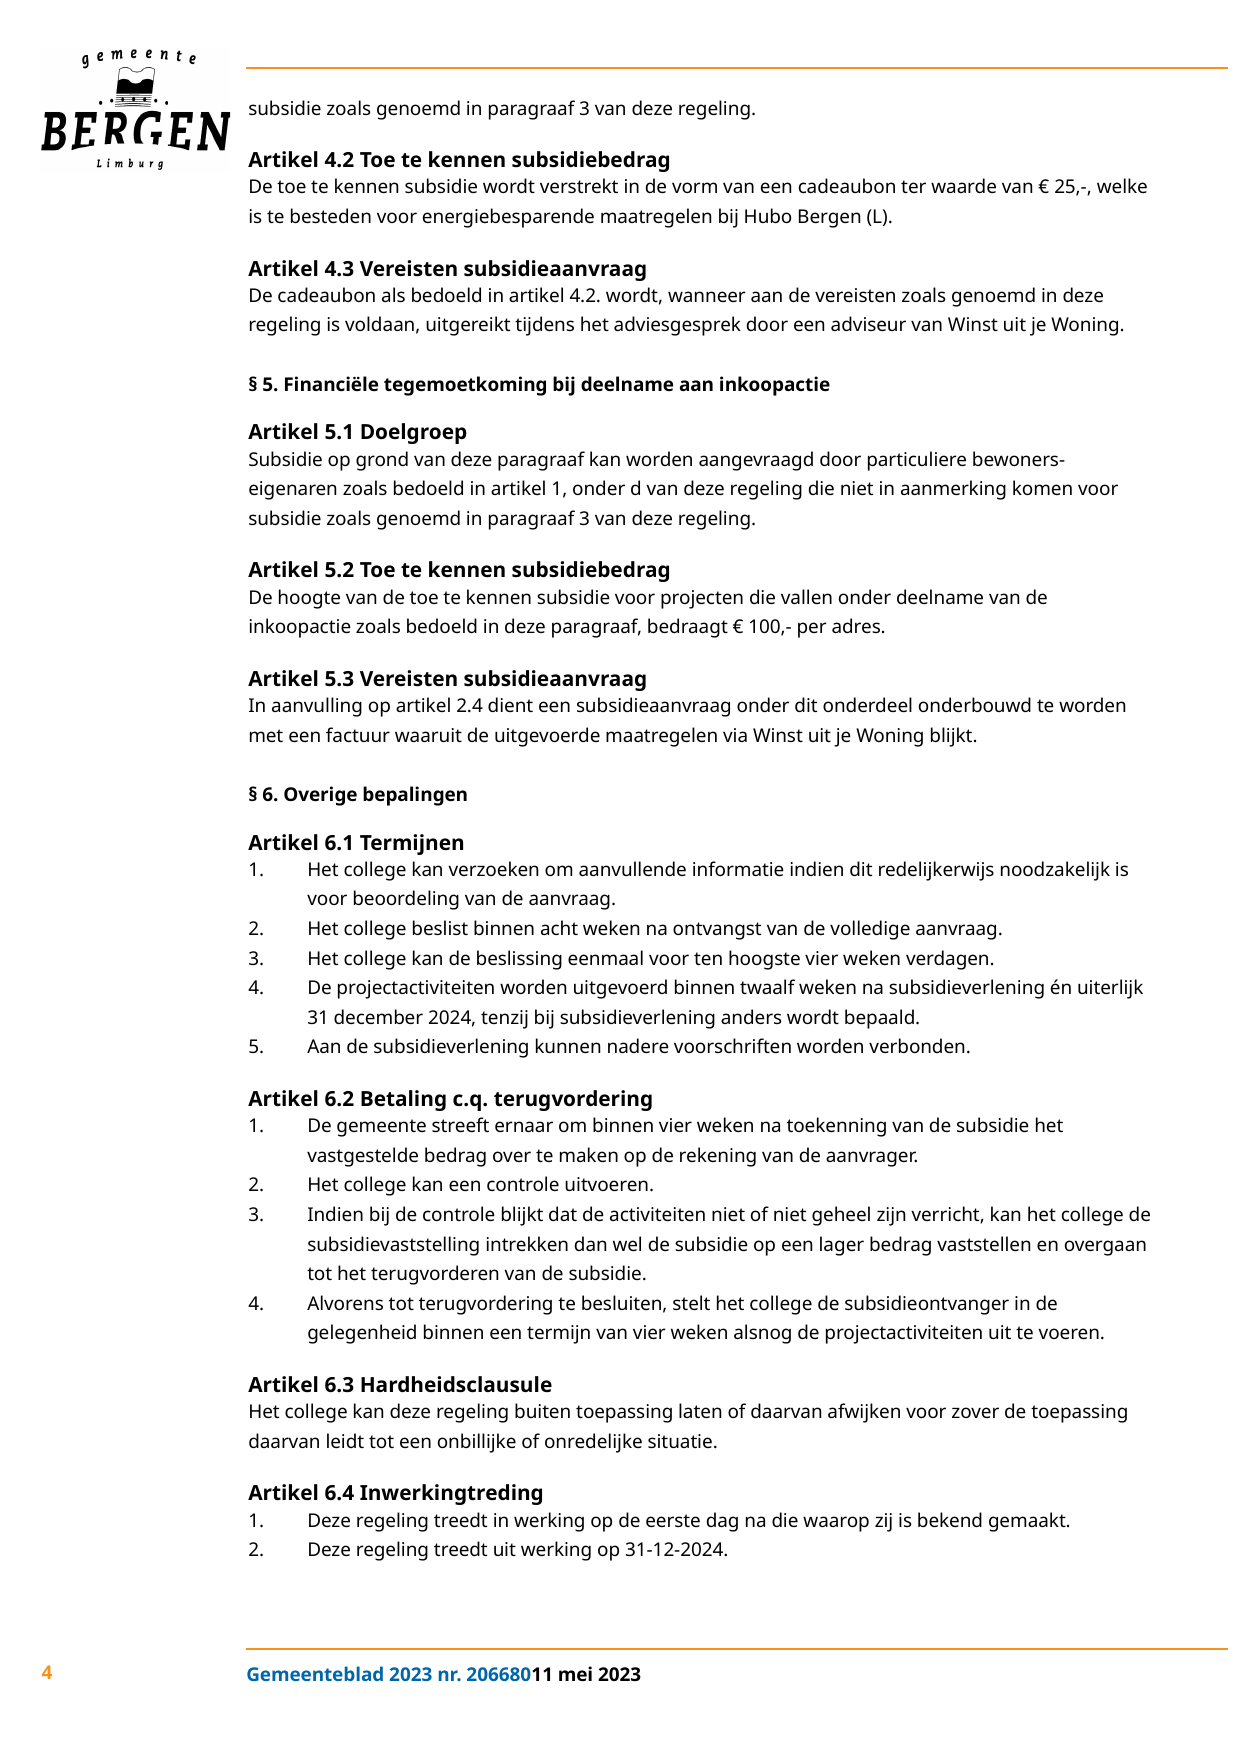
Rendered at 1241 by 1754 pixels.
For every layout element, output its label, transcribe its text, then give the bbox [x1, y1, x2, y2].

text § 6. Overige bepalingen [248, 781, 1152, 807]
list Deze regeling treedt in werking op de eerste dag na die waarop zij is bekend gemaakt. [248, 1507, 1152, 1532]
list Het college beslist binnen acht weken na ontvangst van de volledige aanvraag. [248, 915, 1152, 941]
text De hoogte van de toe te kennen subsidie voor projecten die vallen onder deelname van de inkoopactie zoals bedoeld in deze paragraaf, bedraagt € 100,- per adres. [248, 584, 1152, 639]
text Artikel 4.2 Toe te kennen subsidiebedrag [248, 145, 1152, 174]
text Artikel 5.1 Doelgroep [248, 417, 1152, 446]
text subsidie zoals genoemd in paragraaf 3 van deze regeling. [248, 95, 1152, 121]
list De gemeente streeft ernaar om binnen vier weken na toekenning van de subsidie het vastgestelde bedrag over te maken op de rekening van de aanvrager. [248, 1112, 1152, 1168]
text In aanvulling op artikel 2.4 dient een subsidieaanvraag onder dit onderdeel onderbouwd te worden met een factuur waaruit de uitgevoerde maatregelen via Winst uit je Woning blijkt. [248, 692, 1152, 748]
text Artikel 6.3 Hardheidsclausule [248, 1370, 1152, 1398]
picture [41, 47, 231, 172]
list Het college kan verzoeken om aanvullende informatie indien dit redelijkerwijs noodzakelijk is voor beoordeling van de aanvraag. [248, 856, 1152, 911]
text Artikel 5.3 Vereisten subsidieaanvraag [248, 664, 1152, 692]
text § 5. Financiële tegemoetkoming bij deelname aan inkoopactie [248, 371, 1152, 397]
list Alvorens tot terugvordering te besluiten, stelt het college de subsidieontvanger in de gelegenheid binnen een termijn van vier weken alsnog de projectactiviteiten uit te voeren. [248, 1290, 1152, 1345]
text Artikel 4.3 Vereisten subsidieaanvraag [248, 254, 1152, 282]
text Artikel 6.4 Inwerkingtreding [248, 1478, 1152, 1507]
text Artikel 5.2 Toe te kennen subsidiebedrag [248, 555, 1152, 584]
text De toe te kennen subsidie wordt verstrekt in de vorm van een cadeaubon ter waarde van € 25,-, welke is te besteden voor energiebesparende maatregelen bij Hubo Bergen (L). [248, 174, 1152, 229]
text De cadeaubon als bedoeld in artikel 4.2. wordt, wanneer aan de vereisten zoals genoemd in deze regeling is voldaan, uitgereikt tijdens het adviesgesprek door een adviseur van Winst uit je Woning. [248, 282, 1152, 337]
list Indien bij de controle blijkt dat de activiteiten niet of niet geheel zijn verricht, kan het college de subsidievaststelling intrekken dan wel de subsidie op een lager bedrag vaststellen en overgaan tot het terugvorderen van de subsidie. [248, 1201, 1152, 1286]
list Aan de subsidieverlening kunnen nadere voorschriften worden verbonden. [248, 1033, 1152, 1059]
text Artikel 6.1 Termijnen [248, 828, 1152, 856]
text Subsidie op grond van deze paragraaf kan worden aangevraagd door particuliere bewoners-eigenaren zoals bedoeld in artikel 1, onder d van deze regeling die niet in aanmerking komen voor subsidie zoals genoemd in paragraaf 3 van deze regeling. [248, 446, 1152, 531]
list Het college kan een controle uitvoeren. [248, 1172, 1152, 1197]
text Artikel 6.2 Betaling c.q. terugvordering [248, 1084, 1152, 1112]
list Het college kan de beslissing eenmaal voor ten hoogste vier weken verdagen. [248, 945, 1152, 971]
text Het college kan deze regeling buiten toepassing laten of daarvan afwijken voor zover de toepassing daarvan leidt tot een onbillijke of onredelijke situatie. [248, 1398, 1152, 1454]
list De projectactiviteiten worden uitgevoerd binnen twaalf weken na subsidieverlening én uiterlijk 31 december 2024, tenzij bij subsidieverlening anders wordt bepaald. [248, 974, 1152, 1030]
list Deze regeling treedt uit werking op 31-12-2024. [248, 1536, 1152, 1562]
